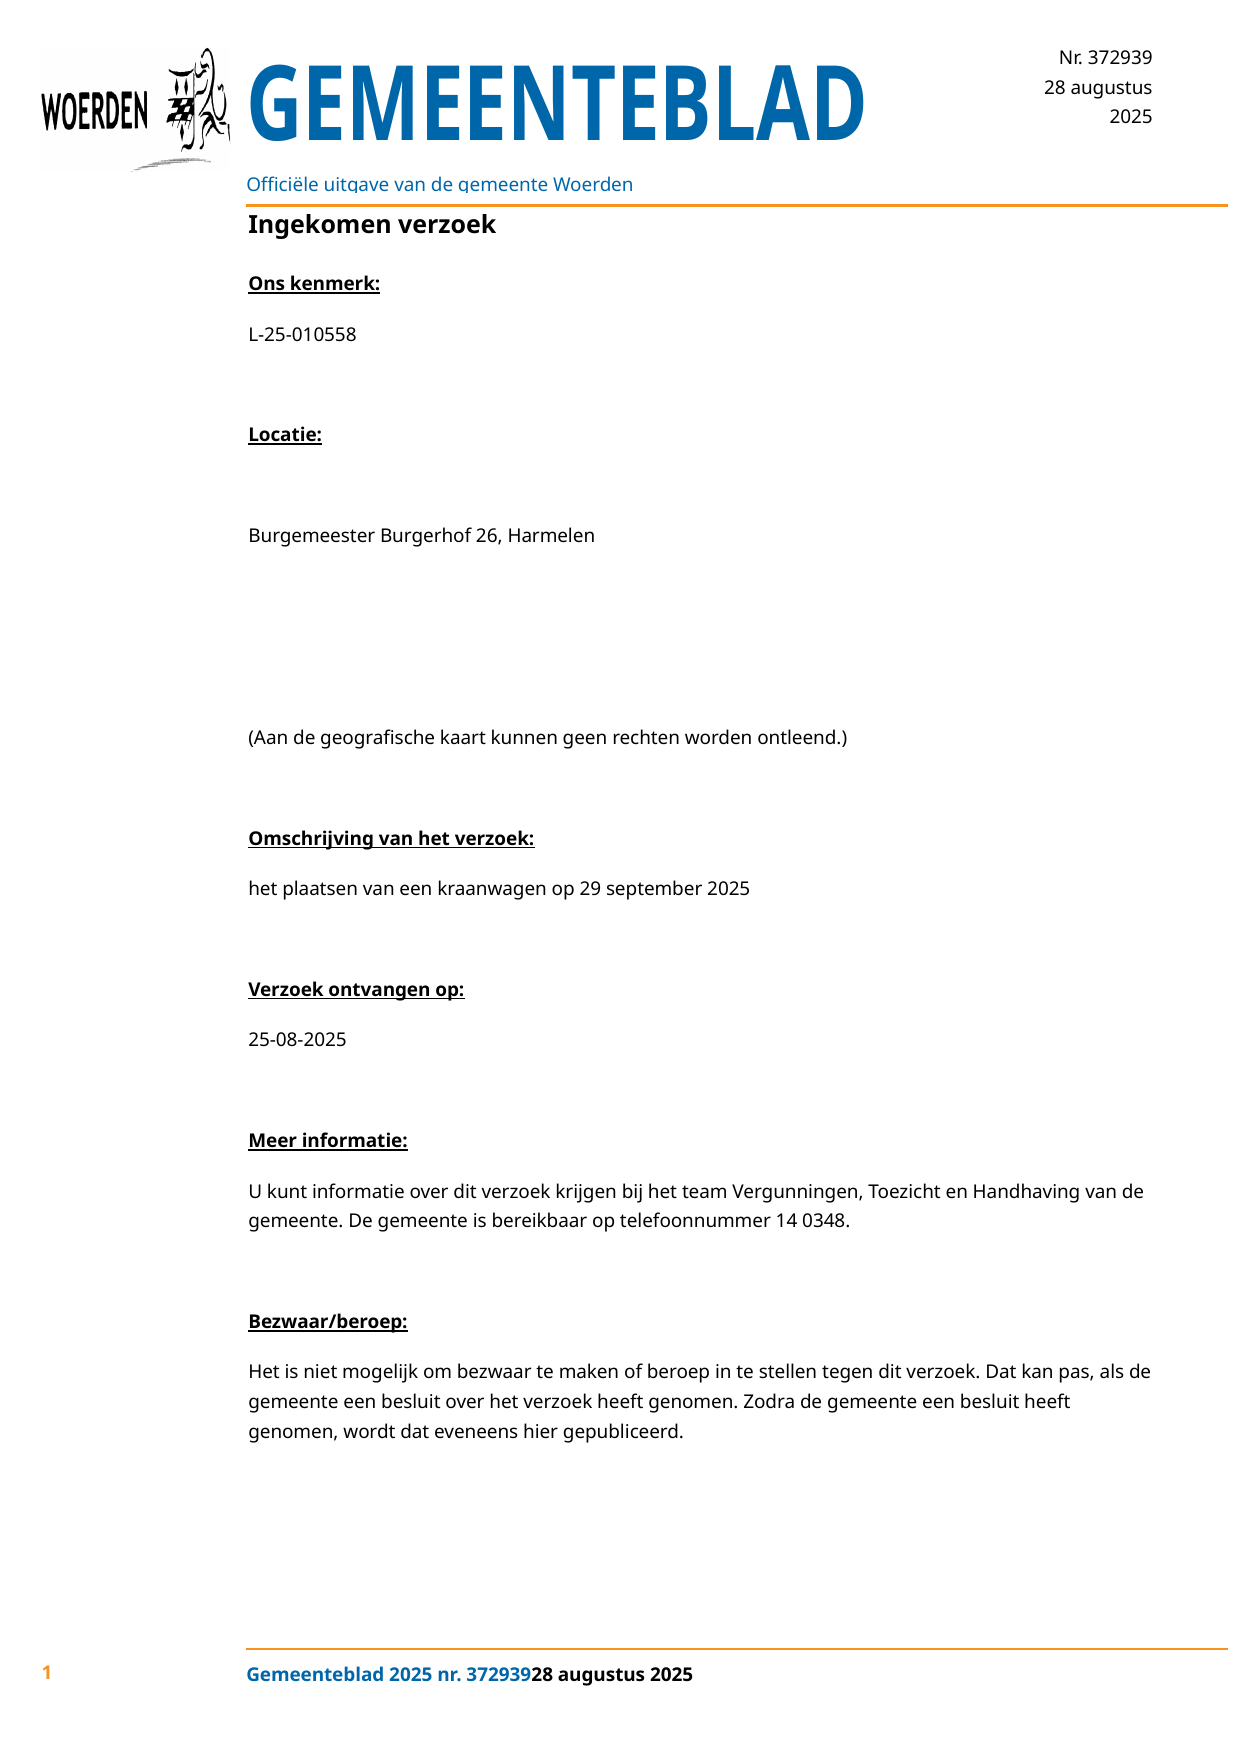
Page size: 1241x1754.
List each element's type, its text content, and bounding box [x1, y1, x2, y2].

text het plaatsen van een kraanwagen op 29 september 2025 [248, 875, 1152, 901]
text Ingekomen verzoek [248, 207, 1152, 241]
text L-25-010558 [248, 321, 1152, 346]
text Het is niet mogelijk om bezwaar te maken of beroep in te stellen tegen dit verzoek. Dat kan pas, als de gemeente een besluit over het verzoek heeft genomen. Zodra de gemeente een besluit heeft genomen, wordt dat eveneens hier gepubliceerd. [248, 1359, 1152, 1443]
text 25-08-2025 [248, 1027, 1152, 1052]
picture [41, 47, 231, 172]
text Locatie: [248, 422, 1152, 447]
text Burgemeester Burgerhof 26, Harmelen [248, 522, 1152, 548]
text Bezwaar/beroep: [248, 1308, 1152, 1334]
text Verzoek ontvangen op: [248, 976, 1152, 1002]
text Omschrijving van het verzoek: [248, 825, 1152, 851]
text (Aan de geografische kaart kunnen geen rechten worden ontleend.) [248, 724, 1152, 750]
text Ons kenmerk: [248, 270, 1152, 296]
text Meer informatie: [248, 1127, 1152, 1153]
text U kunt informatie over dit verzoek krijgen bij het team Vergunningen, Toezicht en Handhaving van de gemeente. De gemeente is bereikbaar op telefoonnummer 14 0348. [248, 1178, 1152, 1233]
